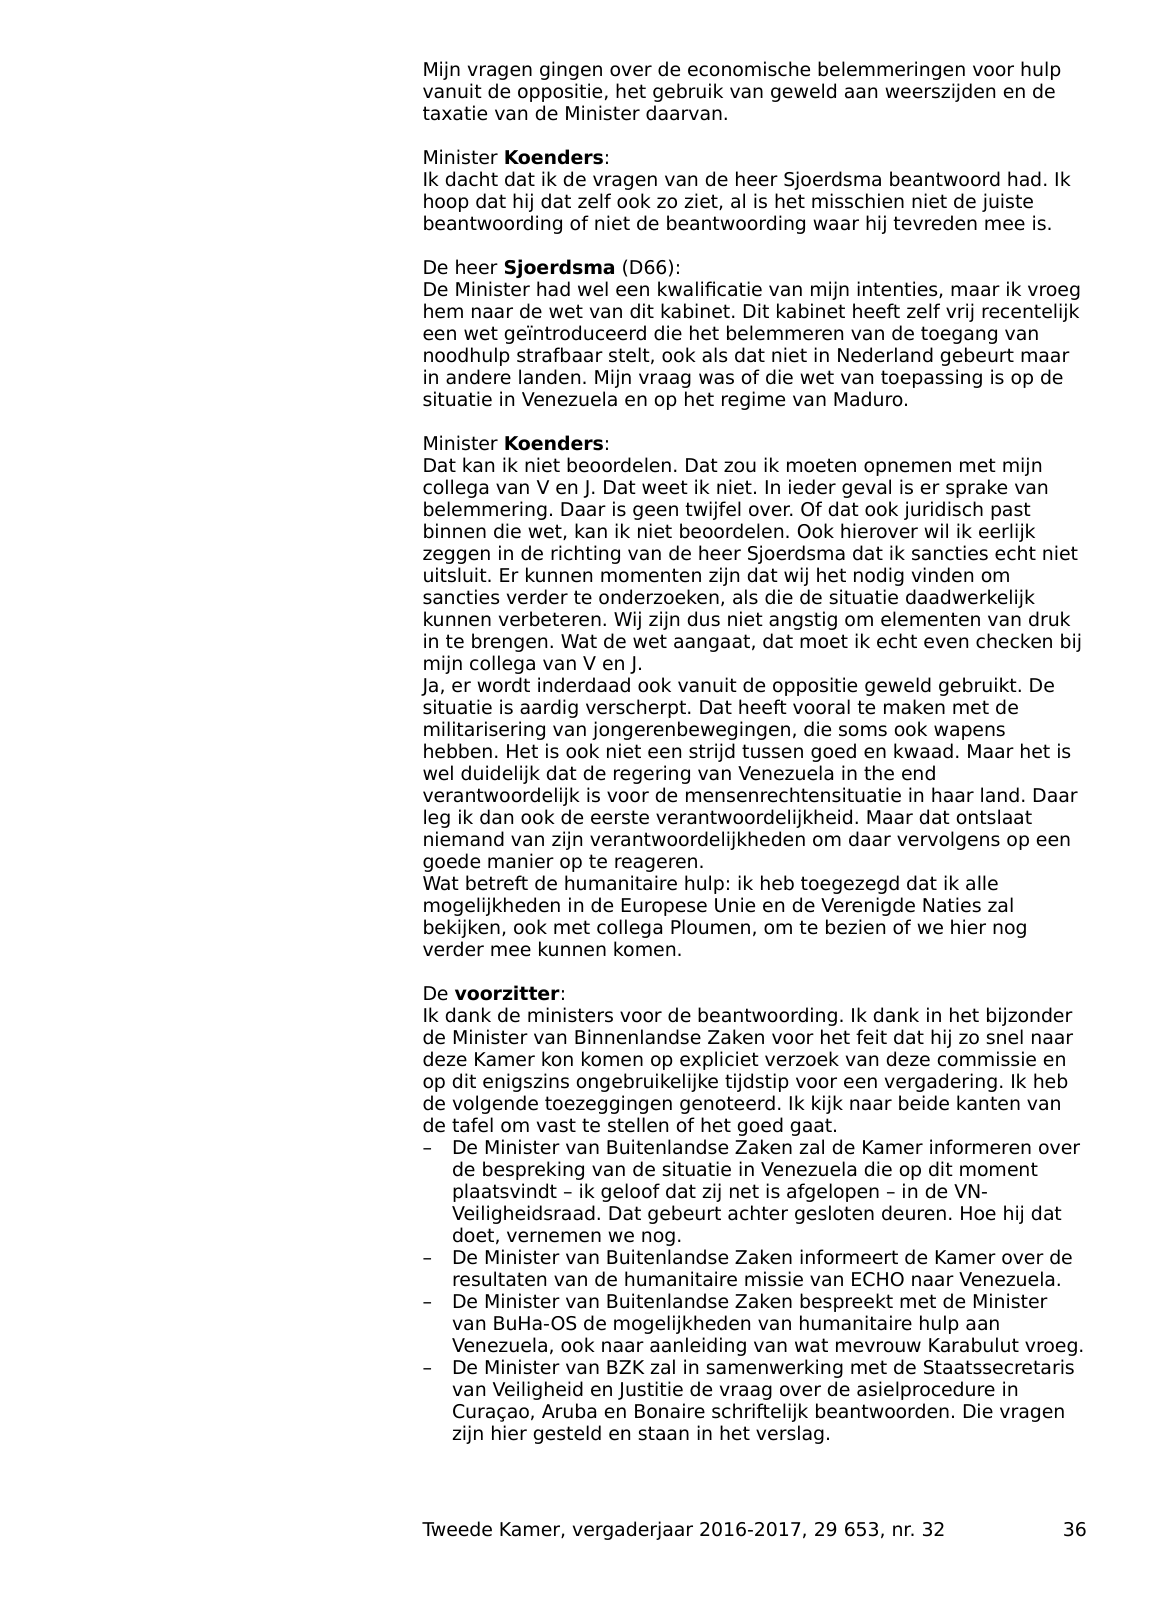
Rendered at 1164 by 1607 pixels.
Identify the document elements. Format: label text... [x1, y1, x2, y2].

text Minister Koenders: [422, 147, 1087, 169]
text – De Minister van BZK zal in samenwerking met de Staatssecretaris van Veiligheid en Justitie de vraag over de asielprocedure in Curaçao, Aruba en Bonaire schriftelijk beantwoorden. Die vragen zijn hier gesteld en staan in het verslag. [422, 1357, 1087, 1444]
text Ik dacht dat ik de vragen van de heer Sjoerdsma beantwoord had. Ik hoop dat hij dat zelf ook zo ziet, al is het misschien niet de juiste beantwoording of niet de beantwoording waar hij tevreden mee is. [422, 169, 1087, 235]
text Ik dank de ministers voor de beantwoording. Ik dank in het bijzonder de Minister van Binnenlandse Zaken voor het feit dat hij zo snel naar deze Kamer kon komen op expliciet verzoek van deze commissie en op dit enigszins ongebruikelijke tijdstip voor een vergadering. Ik heb de volgende toezeggingen genoteerd. Ik kijk naar beide kanten van de tafel om vast te stellen of het goed gaat. [422, 1005, 1087, 1137]
text Minister Koenders: [422, 433, 1087, 455]
text Dat kan ik niet beoordelen. Dat zou ik moeten opnemen met mijn collega van V en J. Dat weet ik niet. In ieder geval is er sprake van belemmering. Daar is geen twijfel over. Of dat ook juridisch past binnen die wet, kan ik niet beoordelen. Ook hierover wil ik eerlijk zeggen in de richting van de heer Sjoerdsma dat ik sancties echt niet uitsluit. Er kunnen momenten zijn dat wij het nodig vinden om sancties verder te onderzoeken, als die de situatie daadwerkelijk kunnen verbeteren. Wij zijn dus niet angstig om elementen van druk in te brengen. Wat de wet aangaat, dat moet ik echt even checken bij mijn collega van V en J. [422, 455, 1087, 675]
text – De Minister van Buitenlandse Zaken bespreekt met de Minister van BuHa-OS de mogelijkheden van humanitaire hulp aan Venezuela, ook naar aanleiding van wat mevrouw Karabulut vroeg. [422, 1291, 1087, 1357]
text – De Minister van Buitenlandse Zaken informeert de Kamer over de resultaten van de humanitaire missie van ECHO naar Venezuela. [422, 1247, 1087, 1291]
text De voorzitter: [422, 983, 1087, 1005]
text Wat betreft de humanitaire hulp: ik heb toegezegd dat ik alle mogelijkheden in de Europese Unie en de Verenigde Naties zal bekijken, ook met collega Ploumen, om te bezien of we hier nog verder mee kunnen komen. [422, 873, 1087, 961]
text Mijn vragen gingen over de economische belemmeringen voor hulp vanuit de oppositie, het gebruik van geweld aan weerszijden en de taxatie van de Minister daarvan. [422, 59, 1087, 125]
text Ja, er wordt inderdaad ook vanuit de oppositie geweld gebruikt. De situatie is aardig verscherpt. Dat heeft vooral te maken met de militarisering van jongerenbewegingen, die soms ook wapens hebben. Het is ook niet een strijd tussen goed en kwaad. Maar het is wel duidelijk dat de regering van Venezuela in the end verantwoordelijk is voor de mensenrechtensituatie in haar land. Daar leg ik dan ook de eerste verantwoordelijkheid. Maar dat ontslaat niemand van zijn verantwoordelijkheden om daar vervolgens op een goede manier op te reageren. [422, 675, 1087, 873]
text – De Minister van Buitenlandse Zaken zal de Kamer informeren over de bespreking van de situatie in Venezuela die op dit moment plaatsvindt – ik geloof dat zij net is afgelopen – in de VN-Veiligheidsraad. Dat gebeurt achter gesloten deuren. Hoe hij dat doet, vernemen we nog. [422, 1137, 1087, 1247]
text De Minister had wel een kwalificatie van mijn intenties, maar ik vroeg hem naar de wet van dit kabinet. Dit kabinet heeft zelf vrij recentelijk een wet geïntroduceerd die het belemmeren van de toegang van noodhulp strafbaar stelt, ook als dat niet in Nederland gebeurt maar in andere landen. Mijn vraag was of die wet van toepassing is op de situatie in Venezuela en op het regime van Maduro. [422, 279, 1087, 411]
text De heer Sjoerdsma (D66): [422, 257, 1087, 279]
